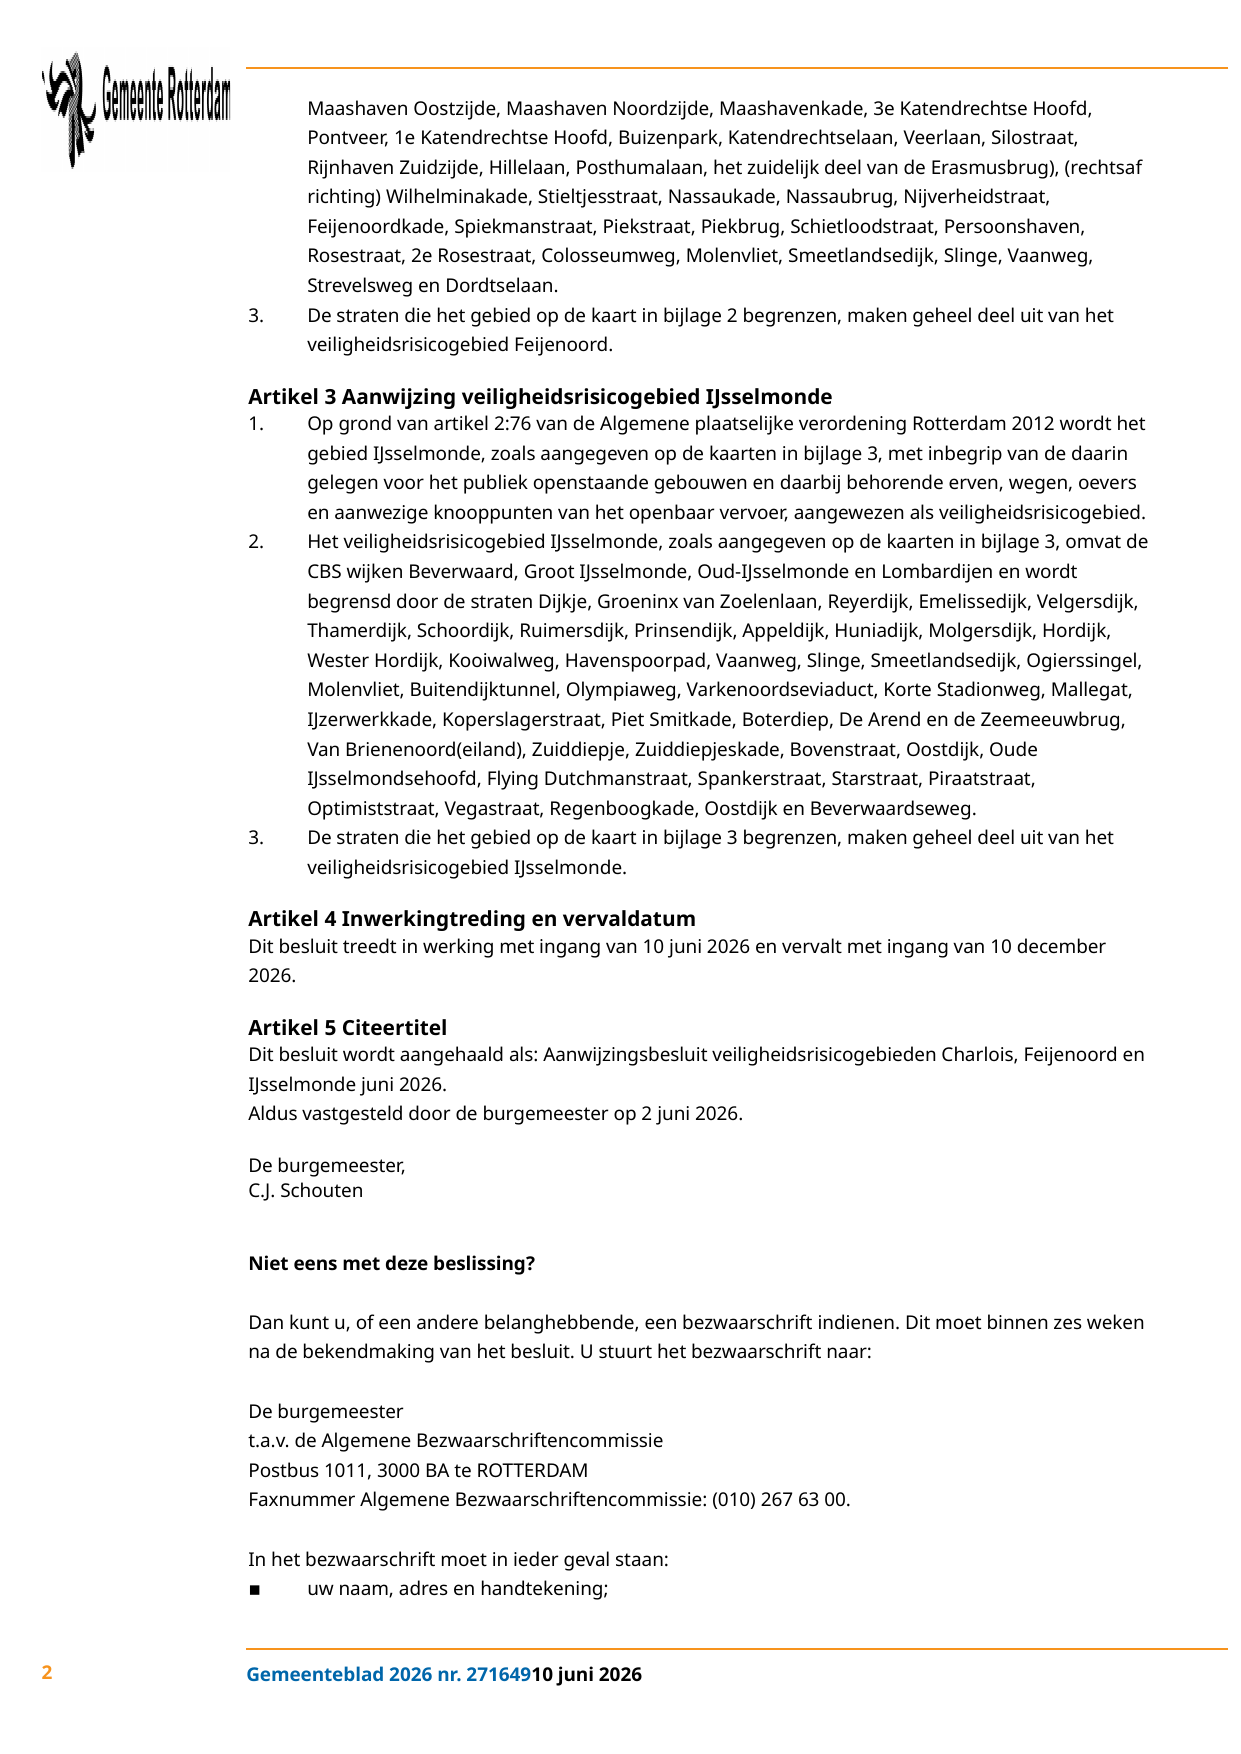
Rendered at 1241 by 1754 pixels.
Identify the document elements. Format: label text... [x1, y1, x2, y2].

list Maashaven Oostzijde, Maashaven Noordzijde, Maashavenkade, 3e Katendrechtse Hoofd, Pontveer, 1e Katendrechtse Hoofd, Buizenpark, Katendrechtselaan, Veerlaan, Silostraat, Rijnhaven Zuidzijde, Hillelaan, Posthumalaan, het zuidelijk deel van de Erasmusbrug), (rechtsaf richting) Wilhelminakade, Stieltjesstraat, Nassaukade, Nassaubrug, Nijverheidstraat, Feijenoordkade, Spiekmanstraat, Piekstraat, Piekbrug, Schietloodstraat, Persoonshaven, Rosestraat, 2e Rosestraat, Colosseumweg, Molenvliet, Smeetlandsedijk, Slinge, Vaanweg, Strevelsweg en Dordtselaan. [248, 95, 1152, 298]
text Postbus 1011, 3000 BA te ROTTERDAM [248, 1457, 1152, 1483]
list De straten die het gebied op de kaart in bijlage 2 begrenzen, maken geheel deel uit van het veiligheidsrisicogebied Feijenoord. [248, 302, 1152, 357]
text De burgemeester, [248, 1152, 1152, 1178]
text C.J. Schouten [248, 1178, 1152, 1203]
text Niet eens met deze beslissing? [248, 1250, 1152, 1276]
text Dit besluit treedt in werking met ingang van 10 juni 2026 en vervalt met ingang van 10 december 2026. [248, 933, 1152, 988]
text Dit besluit wordt aangehaald als: Aanwijzingsbesluit veiligheidsrisicogebieden Charlois, Feijenoord en IJsselmonde juni 2026. [248, 1041, 1152, 1097]
list Het veiligheidsrisicogebied IJsselmonde, zoals aangegeven op de kaarten in bijlage 3, omvat de CBS wijken Beverwaard, Groot IJsselmonde, Oud-IJsselmonde en Lombardijen en wordt begrensd door de straten Dijkje, Groeninx van Zoelenlaan, Reyerdijk, Emelissedijk, Velgersdijk, Thamerdijk, Schoordijk, Ruimersdijk, Prinsendijk, Appeldijk, Huniadijk, Molgersdijk, Hordijk, Wester Hordijk, Kooiwalweg, Havenspoorpad, Vaanweg, Slinge, Smeetlandsedijk, Ogierssingel, Molenvliet, Buitendijktunnel, Olympiaweg, Varkenoordseviaduct, Korte Stadionweg, Mallegat, IJzerwerkkade, Koperslagerstraat, Piet Smitkade, Boterdiep, De Arend en de Zeemeeuwbrug, Van Brienenoord(eiland), Zuiddiepje, Zuiddiepjeskade, Bovenstraat, Oostdijk, Oude IJsselmondsehoofd, Flying Dutchmanstraat, Spankerstraat, Starstraat, Piraatstraat, Optimiststraat, Vegastraat, Regenboogkade, Oostdijk en Beverwaardseweg. [248, 529, 1152, 821]
text Faxnummer Algemene Bezwaarschriftencommissie: (010) 267 63 00. [248, 1487, 1152, 1512]
text Aldus vastgesteld door de burgemeester op 2 juni 2026. [248, 1101, 1152, 1126]
text t.a.v. de Algemene Bezwaarschriftencommissie [248, 1427, 1152, 1453]
list Op grond van artikel 2:76 van de Algemene plaatselijke verordening Rotterdam 2012 wordt het gebied IJsselmonde, zoals aangegeven op de kaarten in bijlage 3, met inbegrip van de daarin gelegen voor het publiek openstaande gebouwen en daarbij behorende erven, wegen, oevers en aanwezige knooppunten van het openbaar vervoer, aangewezen als veiligheidsrisicogebied. [248, 410, 1152, 525]
text Artikel 3 Aanwijzing veiligheidsrisicogebied IJsselmonde [248, 382, 1152, 410]
text Artikel 4 Inwerkingtreding en vervaldatum [248, 904, 1152, 933]
text De burgemeester [248, 1398, 1152, 1424]
text Dan kunt u, of een andere belanghebbende, een bezwaarschrift indienen. Dit moet binnen zes weken na de bekendmaking van het besluit. U stuurt het bezwaarschrift naar: [248, 1309, 1152, 1364]
list De straten die het gebied op de kaart in bijlage 3 begrenzen, maken geheel deel uit van het veiligheidsrisicogebied IJsselmonde. [248, 824, 1152, 880]
text Artikel 5 Citeertitel [248, 1013, 1152, 1041]
list uw naam, adres en handtekening; [248, 1575, 1152, 1601]
picture [41, 47, 231, 172]
text In het bezwaarschrift moet in ieder geval staan: [248, 1546, 1152, 1572]
